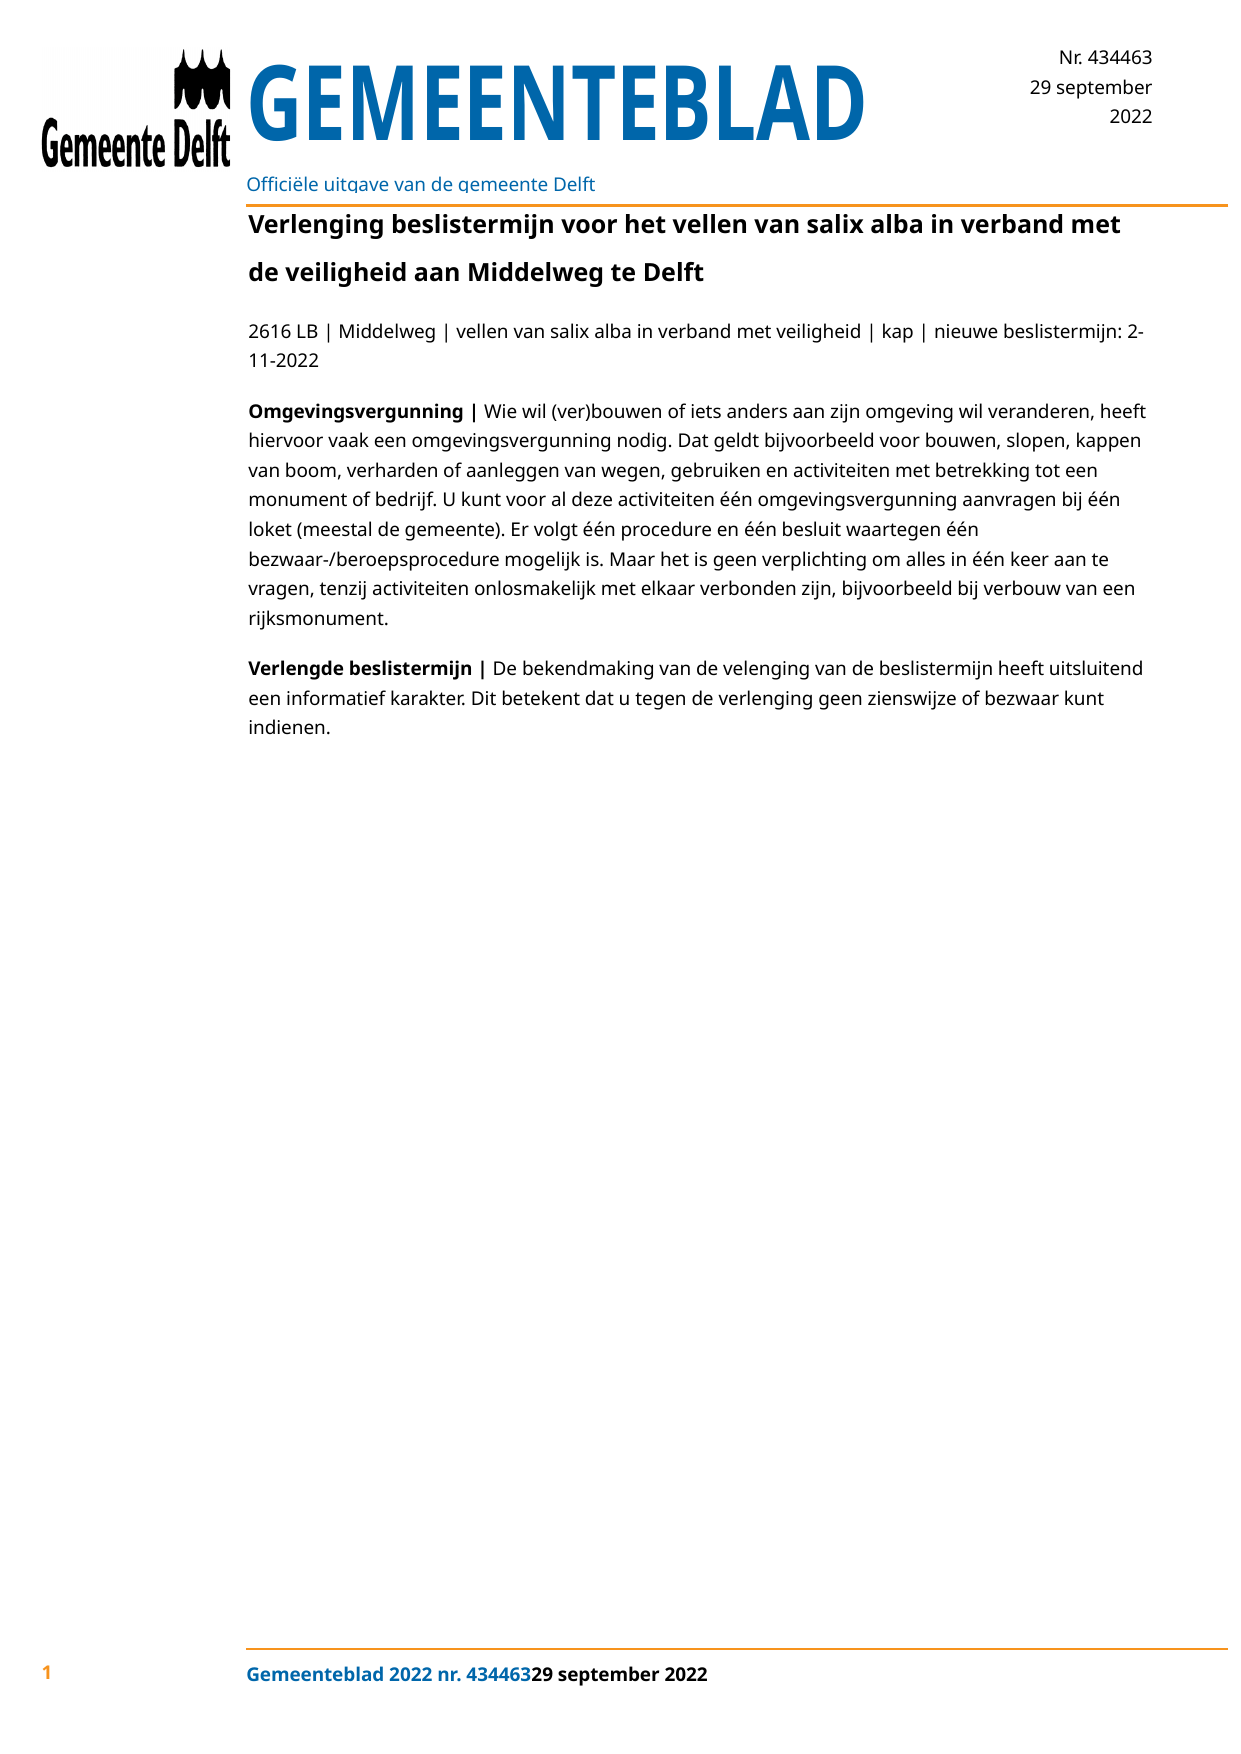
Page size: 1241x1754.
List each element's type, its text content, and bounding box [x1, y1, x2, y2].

text Verlengde beslistermijn | De bekendmaking van de velenging van de beslistermijn heeft uitsluitend een informatief karakter. Dit betekent dat u tegen de verlenging geen zienswijze of bezwaar kunt indienen. [248, 655, 1152, 740]
text 2616 LB | Middelweg | vellen van salix alba in verband met veiligheid | kap | nieuwe beslistermijn: 2-11-2022 [248, 318, 1152, 373]
text Verlenging beslistermijn voor het vellen van salix alba in verband met de veiligheid aan Middelweg te Delft [248, 207, 1152, 288]
text Omgevingsvergunning | Wie wil (ver)bouwen of iets anders aan zijn omgeving wil veranderen, heeft hiervoor vaak een omgevingsvergunning nodig. Dat geldt bijvoorbeeld voor bouwen, slopen, kappen van boom, verharden of aanleggen van wegen, gebruiken en activiteiten met betrekking tot een monument of bedrijf. U kunt voor al deze activiteiten één omgevingsvergunning aanvragen bij één loket (meestal de gemeente). Er volgt één procedure en één besluit waartegen één bezwaar-/beroepsprocedure mogelijk is. Maar het is geen verplichting om alles in één keer aan te vragen, tenzij activiteiten onlosmakelijk met elkaar verbonden zijn, bijvoorbeeld bij verbouw van een rijksmonument. [248, 398, 1152, 631]
picture [41, 47, 231, 172]
